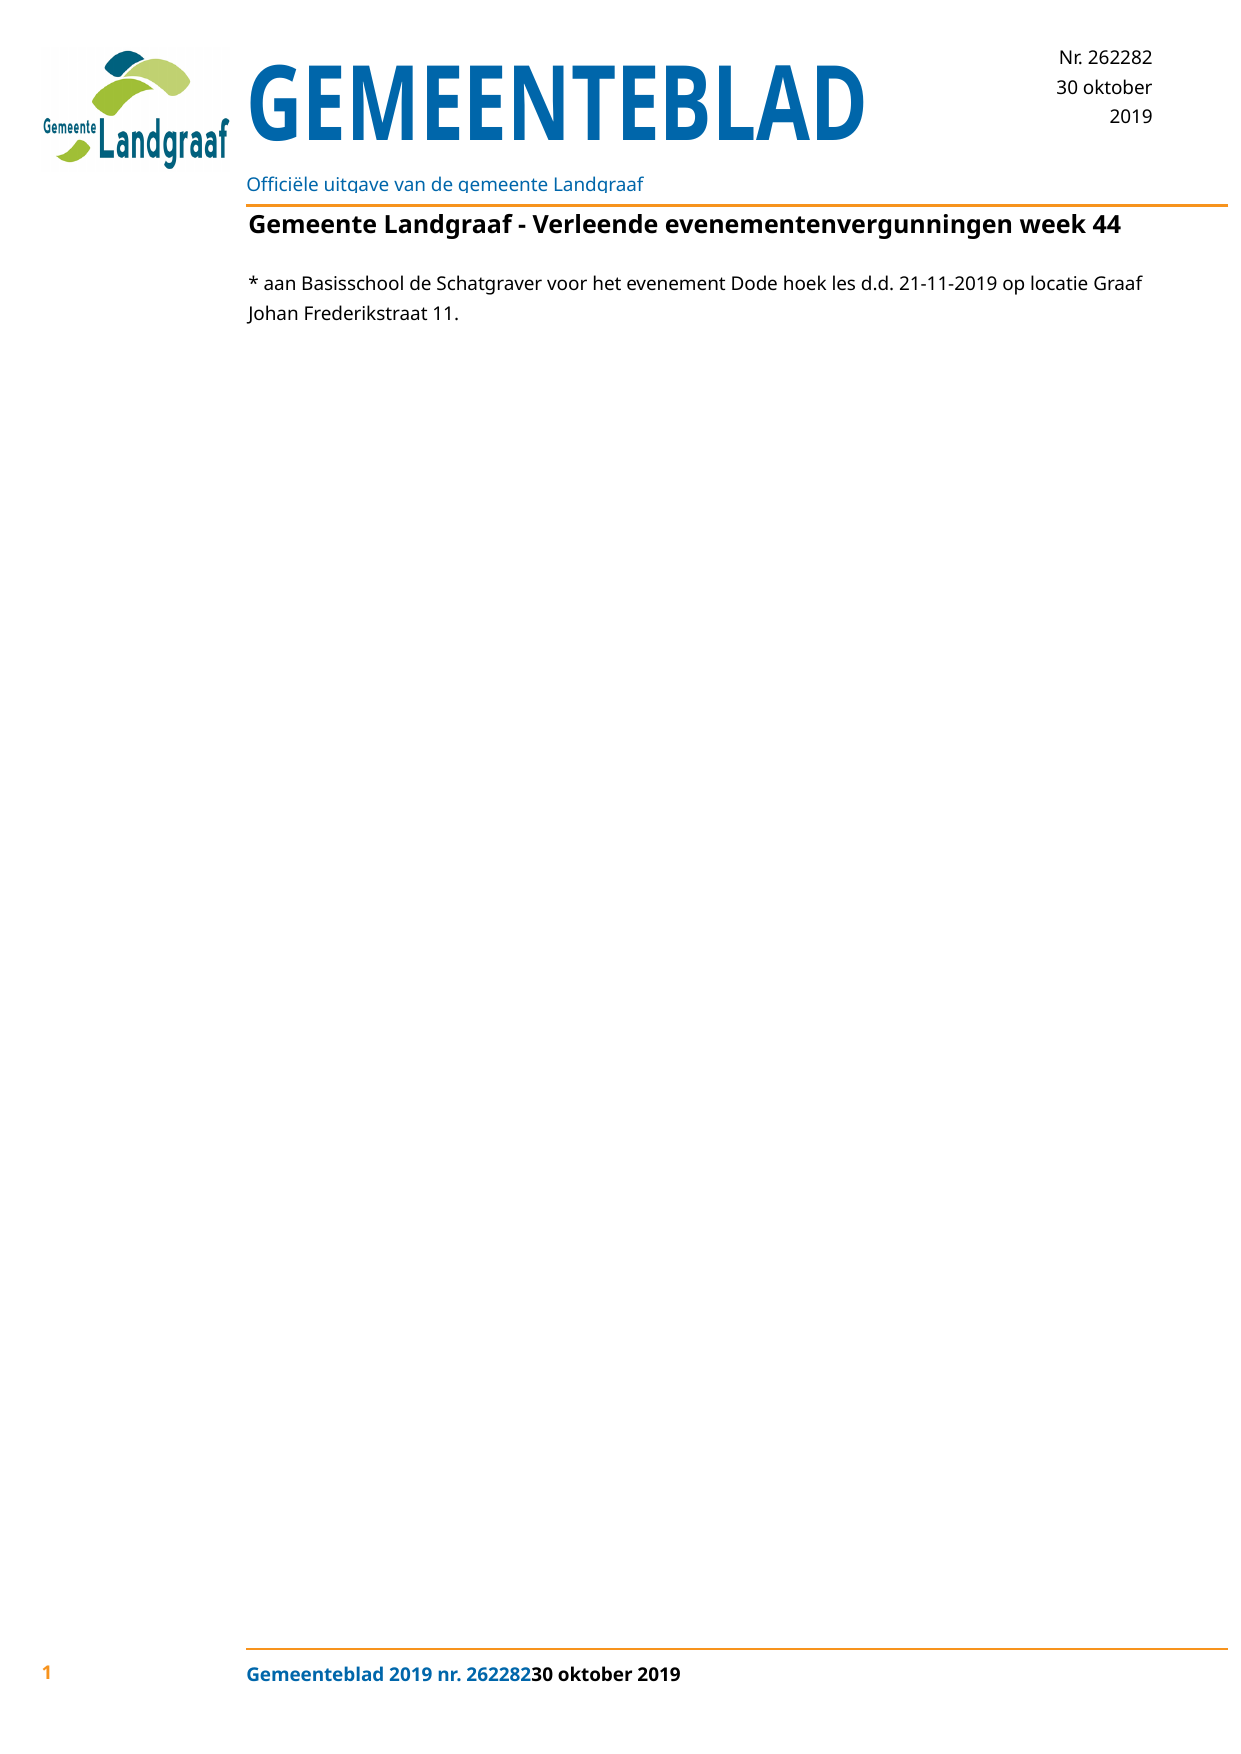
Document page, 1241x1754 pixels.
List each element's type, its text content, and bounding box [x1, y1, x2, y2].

text * aan Basisschool de Schatgraver voor het evenement Dode hoek les d.d. 21-11-2019 op locatie Graaf Johan Frederikstraat 11. [248, 270, 1152, 326]
picture [41, 47, 231, 172]
text Gemeente Landgraaf - Verleende evenementenvergunningen week 44 [248, 207, 1152, 241]
